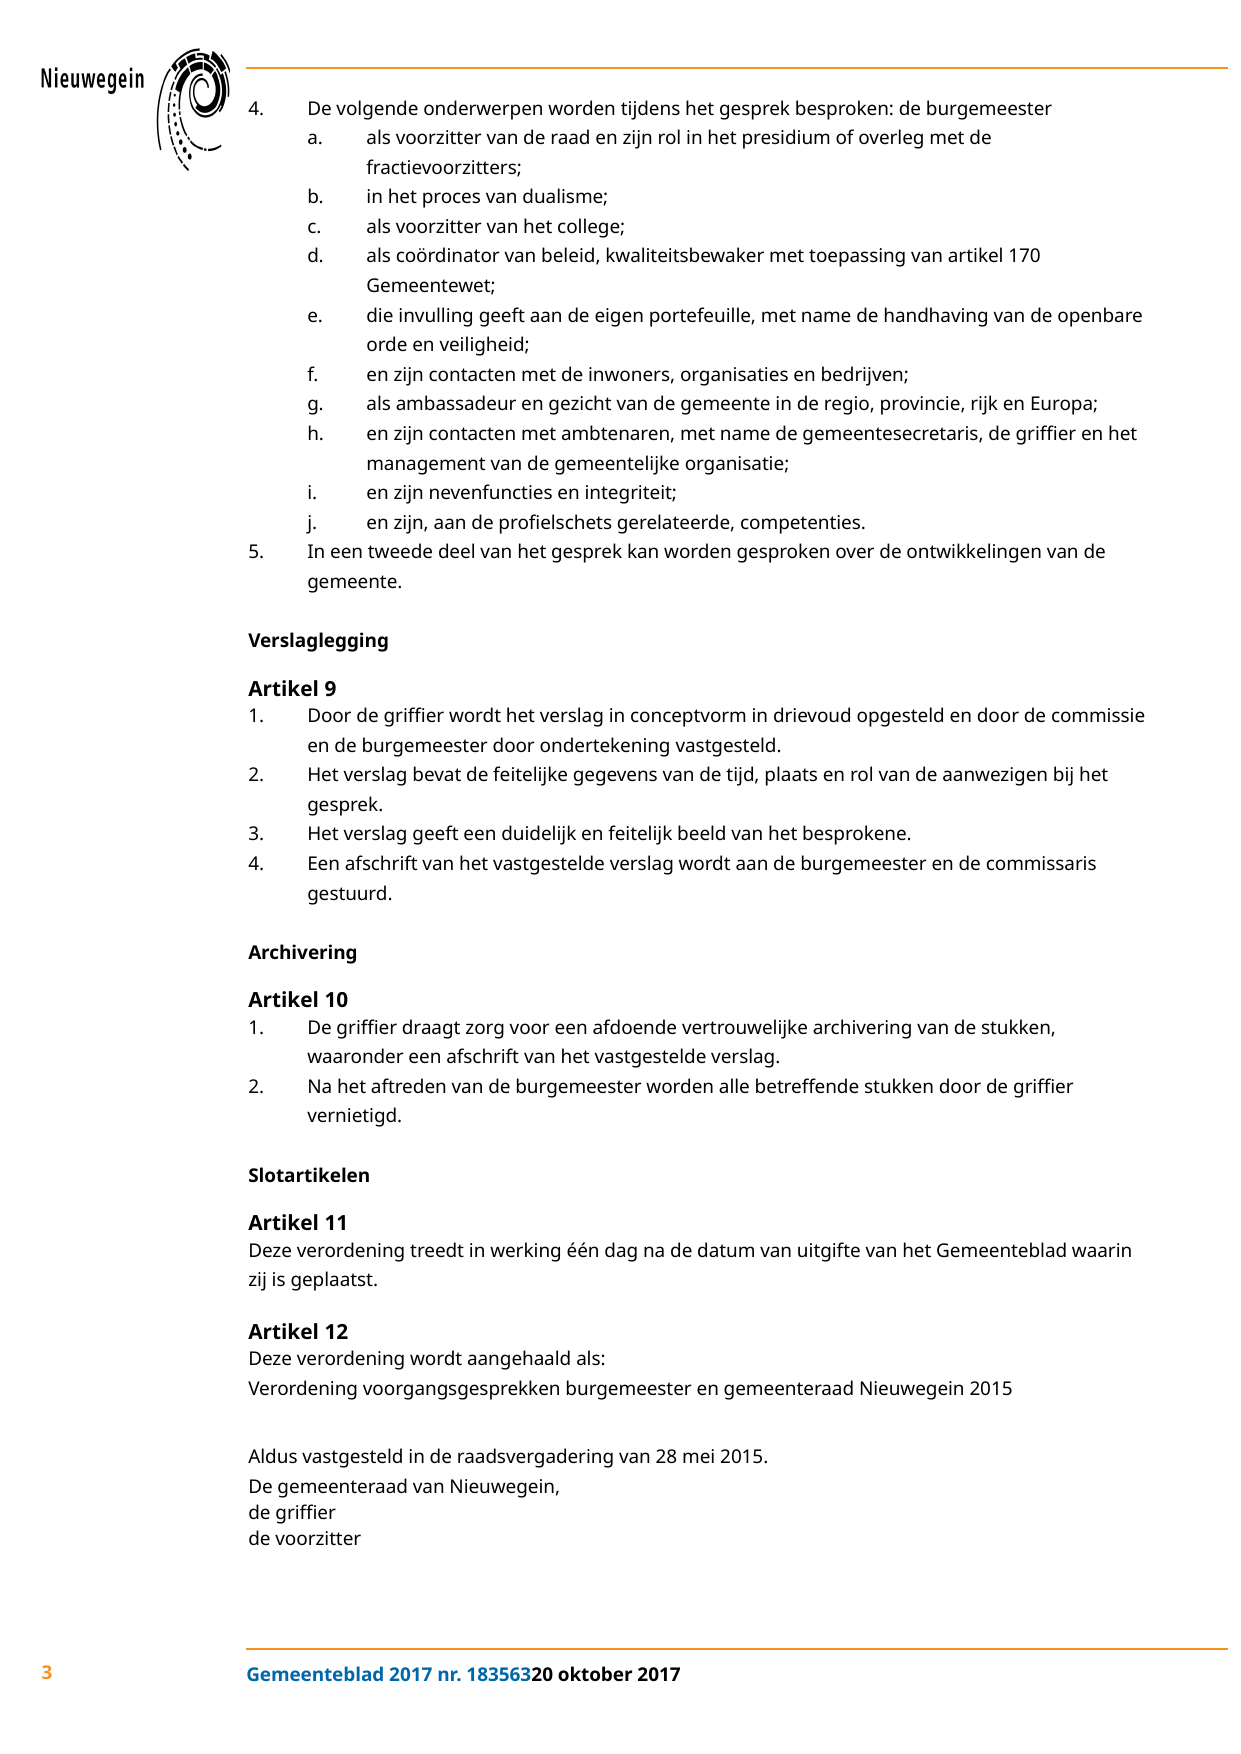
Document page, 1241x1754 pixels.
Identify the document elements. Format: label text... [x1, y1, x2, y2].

text Aldus vastgesteld in de raadsvergadering van 28 mei 2015. [248, 1444, 1152, 1469]
list Het verslag bevat de feitelijke gegevens van de tijd, plaats en rol van de aanwezigen bij het gesprek. [248, 761, 1152, 817]
list Na het aftreden van de burgemeester worden alle betreffende stukken door de griffier vernietigd. [248, 1073, 1152, 1128]
list als voorzitter van het college; [307, 213, 1152, 239]
list als voorzitter van de raad en zijn rol in het presidium of overleg met de fractievoorzitters; [307, 124, 1152, 180]
list Een afschrift van het vastgestelde verslag wordt aan de burgemeester en de commissaris gestuurd. [248, 850, 1152, 906]
text de griffier [248, 1499, 1152, 1525]
text Artikel 9 [248, 674, 1152, 702]
list en zijn contacten met ambtenaren, met name de gemeentesecretaris, de griffier en het management van de gemeentelijke organisatie; [307, 420, 1152, 476]
text de voorzitter [248, 1525, 1152, 1551]
list Door de griffier wordt het verslag in conceptvorm in drievoud opgesteld en door de commissie en de burgemeester door ondertekening vastgesteld. [248, 702, 1152, 758]
text De gemeenteraad van Nieuwegein, [248, 1473, 1152, 1499]
text Artikel 12 [248, 1317, 1152, 1345]
list die invulling geeft aan de eigen portefeuille, met name de handhaving van de openbare orde en veiligheid; [307, 302, 1152, 357]
list De griffier draagt zorg voor een afdoende vertrouwelijke archivering van de stukken, waaronder een afschrift van het vastgestelde verslag. [248, 1014, 1152, 1069]
text Archivering [248, 939, 1152, 965]
list en zijn, aan de profielschets gerelateerde, competenties. [307, 509, 1152, 535]
text Verordening voorgangsgesprekken burgemeester en gemeenteraad Nieuwegein 2015 [248, 1375, 1152, 1401]
list en zijn contacten met de inwoners, organisaties en bedrijven; [307, 361, 1152, 387]
text Artikel 10 [248, 986, 1152, 1014]
list als coördinator van beleid, kwaliteitsbewaker met toepassing van artikel 170 Gemeentewet; [307, 243, 1152, 298]
text Artikel 11 [248, 1208, 1152, 1237]
list Het verslag geeft een duidelijk en feitelijk beeld van het besprokene. [248, 821, 1152, 846]
list als ambassadeur en gezicht van de gemeente in de regio, provincie, rijk en Europa; [307, 391, 1152, 416]
text Slotartikelen [248, 1162, 1152, 1188]
list en zijn nevenfuncties en integriteit; [307, 479, 1152, 505]
list in het proces van dualisme; [307, 183, 1152, 209]
text Deze verordening treedt in werking één dag na de datum van uitgifte van het Gemeenteblad waarin zij is geplaatst. [248, 1237, 1152, 1292]
text Verslaglegging [248, 627, 1152, 653]
list De volgende onderwerpen worden tijdens het gesprek besproken: de burgemeester [248, 95, 1152, 121]
list In een tweede deel van het gesprek kan worden gesproken over de ontwikkelingen van de gemeente. [248, 538, 1152, 594]
text Deze verordening wordt aangehaald als: [248, 1345, 1152, 1371]
picture [41, 47, 231, 172]
